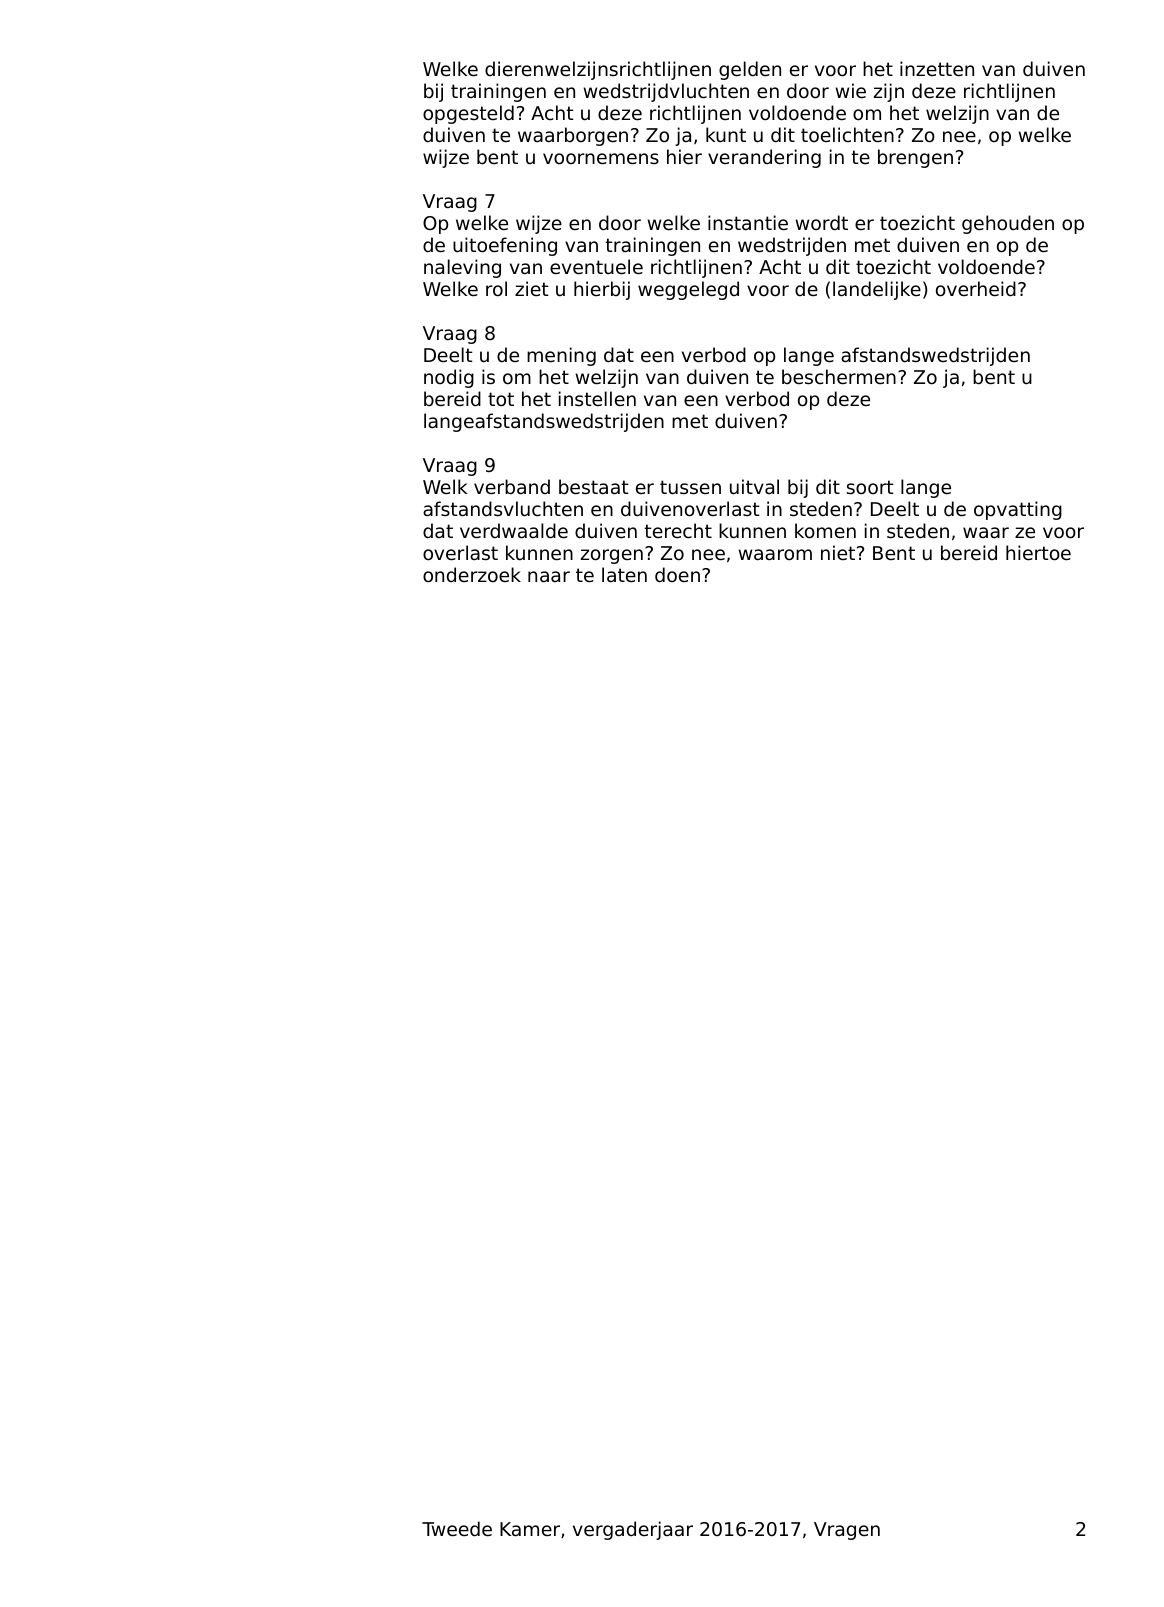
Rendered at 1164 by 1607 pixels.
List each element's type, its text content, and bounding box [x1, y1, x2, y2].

text Op welke wijze en door welke instantie wordt er toezicht gehouden op de uitoefening van trainingen en wedstrijden met duiven en op de naleving van eventuele richtlijnen? Acht u dit toezicht voldoende? Welke rol ziet u hierbij weggelegd voor de (landelijke) overheid? [422, 213, 1087, 301]
text Vraag 7 [422, 191, 1087, 213]
text Deelt u de mening dat een verbod op lange afstandswedstrijden nodig is om het welzijn van duiven te beschermen? Zo ja, bent u bereid tot het instellen van een verbod op deze langeafstandswedstrijden met duiven? [422, 345, 1087, 433]
text Vraag 8 [422, 323, 1087, 345]
text Welke dierenwelzijnsrichtlijnen gelden er voor het inzetten van duiven bij trainingen en wedstrijdvluchten en door wie zijn deze richtlijnen opgesteld? Acht u deze richtlijnen voldoende om het welzijn van de duiven te waarborgen? Zo ja, kunt u dit toelichten? Zo nee, op welke wijze bent u voornemens hier verandering in te brengen? [422, 59, 1087, 169]
text Welk verband bestaat er tussen uitval bij dit soort lange afstandsvluchten en duivenoverlast in steden? Deelt u de opvatting dat verdwaalde duiven terecht kunnen komen in steden, waar ze voor overlast kunnen zorgen? Zo nee, waarom niet? Bent u bereid hiertoe onderzoek naar te laten doen? [422, 477, 1087, 587]
text Vraag 9 [422, 455, 1087, 477]
